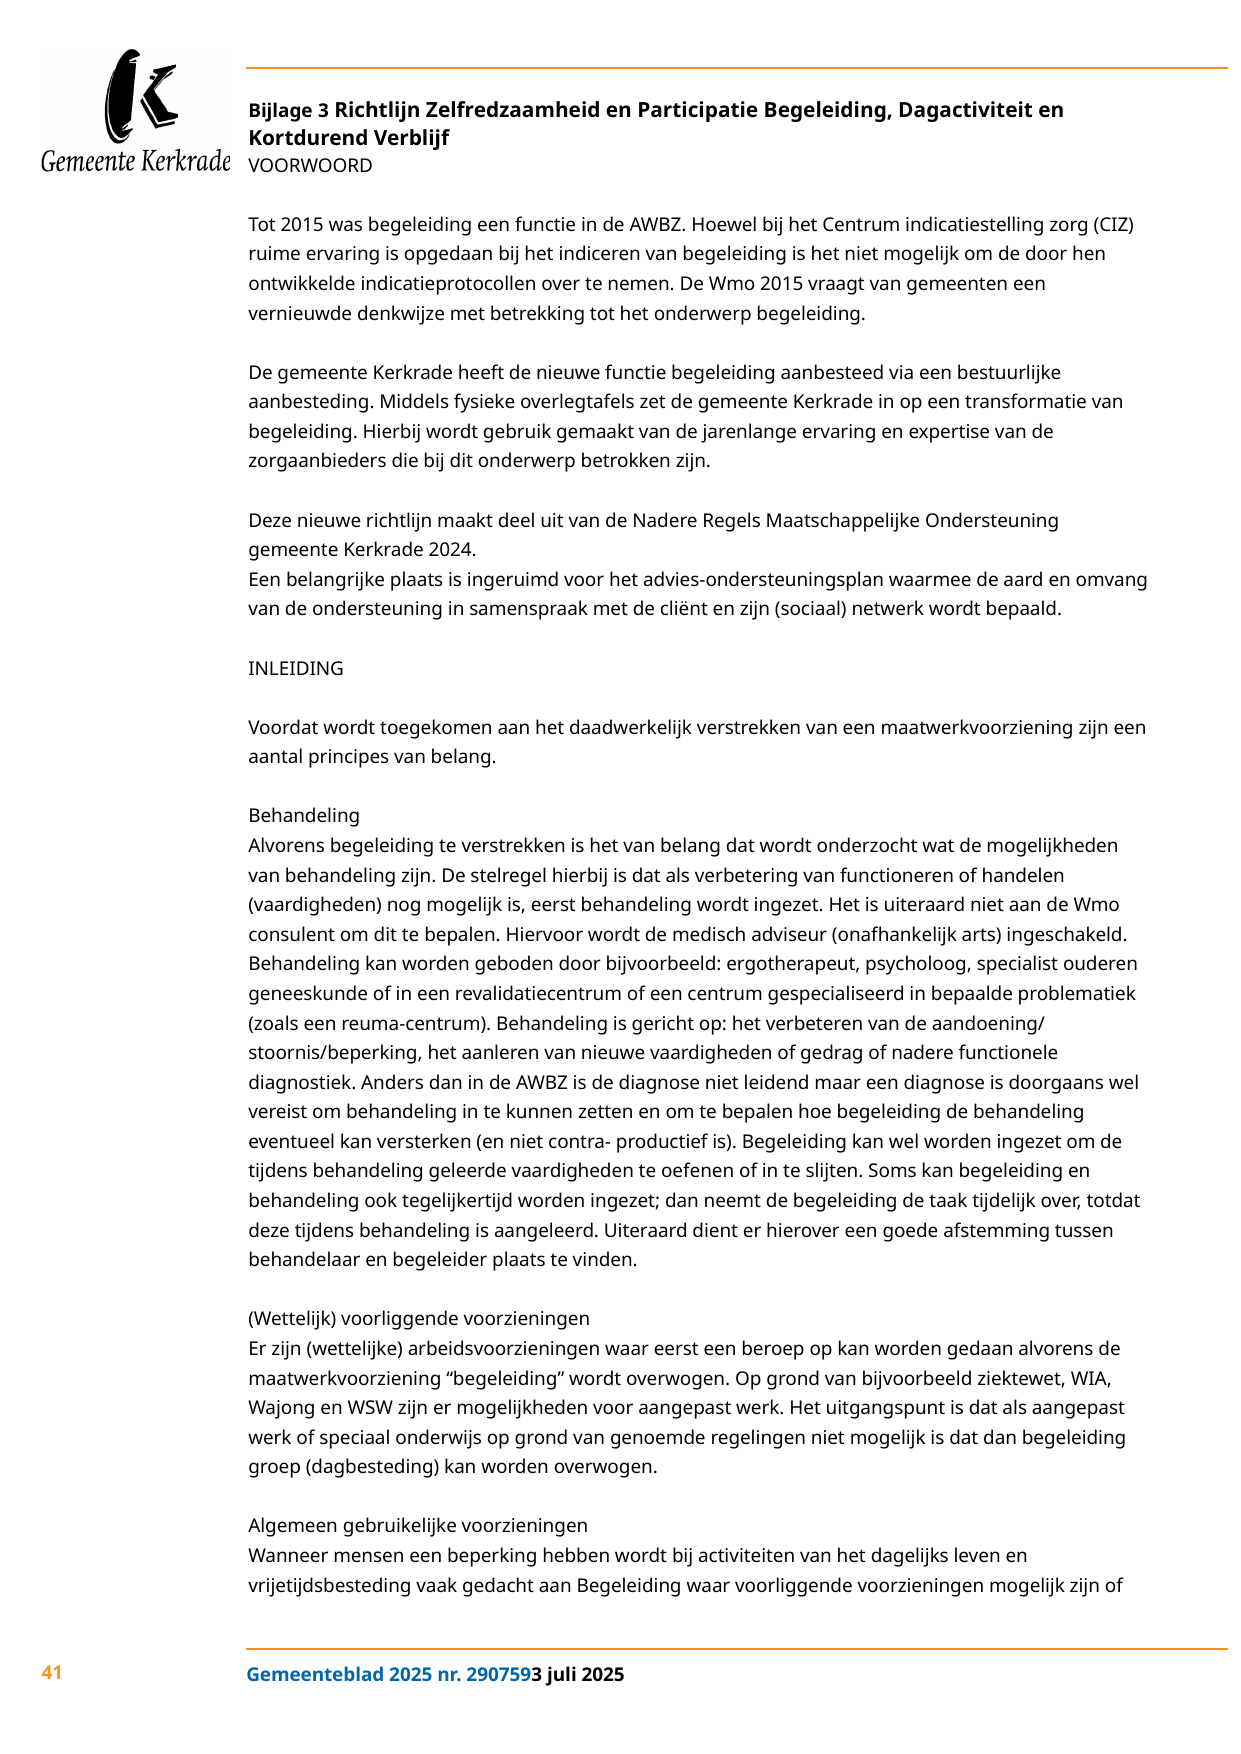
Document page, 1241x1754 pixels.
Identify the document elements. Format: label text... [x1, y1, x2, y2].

text Er zijn (wettelijke) arbeidsvoorzieningen waar eerst een beroep op kan worden gedaan alvorens de maatwerkvoorziening “begeleiding” wordt overwogen. Op grond van bijvoorbeeld ziektewet, WIA, Wajong en WSW zijn er mogelijkheden voor aangepast werk. Het uitgangspunt is dat als aangepast werk of speciaal onderwijs op grond van genoemde regelingen niet mogelijk is dat dan begeleiding groep (dagbesteding) kan worden overwogen. [248, 1335, 1152, 1479]
text Deze nieuwe richtlijn maakt deel uit van de Nadere Regels Maatschappelijke Ondersteuning gemeente Kerkrade 2024. [248, 507, 1152, 562]
text Voordat wordt toegekomen aan het daadwerkelijk verstrekken van een maatwerkvoorziening zijn een aantal principes van belang. [248, 714, 1152, 769]
text Algemeen gebruikelijke voorzieningen [248, 1513, 1152, 1538]
text (Wettelijk) voorliggende voorzieningen [248, 1306, 1152, 1331]
text Behandeling [248, 803, 1152, 828]
text Alvorens begeleiding te verstrekken is het van belang dat wordt onderzocht wat de mogelijkheden van behandeling zijn. De stelregel hierbij is dat als verbetering van functioneren of handelen (vaardigheden) nog mogelijk is, eerst behandeling wordt ingezet. Het is uiteraard niet aan de Wmo consulent om dit te bepalen. Hiervoor wordt de medisch adviseur (onafhankelijk arts) ingeschakeld. Behandeling kan worden geboden door bijvoorbeeld: ergotherapeut, psycholoog, specialist ouderen geneeskunde of in een revalidatiecentrum of een centrum gespecialiseerd in bepaalde problematiek (zoals een reuma-centrum). Behandeling is gericht op: het verbeteren van de aandoening/ stoornis/beperking, het aanleren van nieuwe vaardigheden of gedrag of nadere functionele diagnostiek. Anders dan in de AWBZ is de diagnose niet leidend maar een diagnose is doorgaans wel vereist om behandeling in te kunnen zetten en om te bepalen hoe begeleiding de behandeling eventueel kan versterken (en niet contra- productief is). Begeleiding kan wel worden ingezet om de tijdens behandeling geleerde vaardigheden te oefenen of in te slijten. Soms kan begeleiding en behandeling ook tegelijkertijd worden ingezet; dan neemt de begeleiding de taak tijdelijk over, totdat deze tijdens behandeling is aangeleerd. Uiteraard dient er hierover een goede afstemming tussen behandelaar en begeleider plaats te vinden. [248, 832, 1152, 1272]
text De gemeente Kerkrade heeft de nieuwe functie begeleiding aanbesteed via een bestuurlijke aanbesteding. Middels fysieke overlegtafels zet de gemeente Kerkrade in op een transformatie van begeleiding. Hierbij wordt gebruik gemaakt van de jarenlange ervaring en expertise van de zorgaanbieders die bij dit onderwerp betrokken zijn. [248, 359, 1152, 473]
text VOORWOORD [248, 152, 1152, 177]
text INLEIDING [248, 655, 1152, 680]
text Een belangrijke plaats is ingeruimd voor het advies-ondersteuningsplan waarmee de aard en omvang van de ondersteuning in samenspraak met de cliënt en zijn (sociaal) netwerk wordt bepaald. [248, 566, 1152, 621]
picture [41, 47, 231, 172]
text Bijlage 3 Richtlijn Zelfredzaamheid en Participatie Begeleiding, Dagactiviteit en Kortdurend Verblijf [248, 95, 1152, 152]
text Tot 2015 was begeleiding een functie in de AWBZ. Hoewel bij het Centrum indicatiestelling zorg (CIZ) ruime ervaring is opgedaan bij het indiceren van begeleiding is het niet mogelijk om de door hen ontwikkelde indicatieprotocollen over te nemen. De Wmo 2015 vraagt van gemeenten een vernieuwde denkwijze met betrekking tot het onderwerp begeleiding. [248, 211, 1152, 325]
text Wanneer mensen een beperking hebben wordt bij activiteiten van het dagelijks leven en vrijetijdsbesteding vaak gedacht aan Begeleiding waar voorliggende voorzieningen mogelijk zijn of [248, 1542, 1152, 1597]
